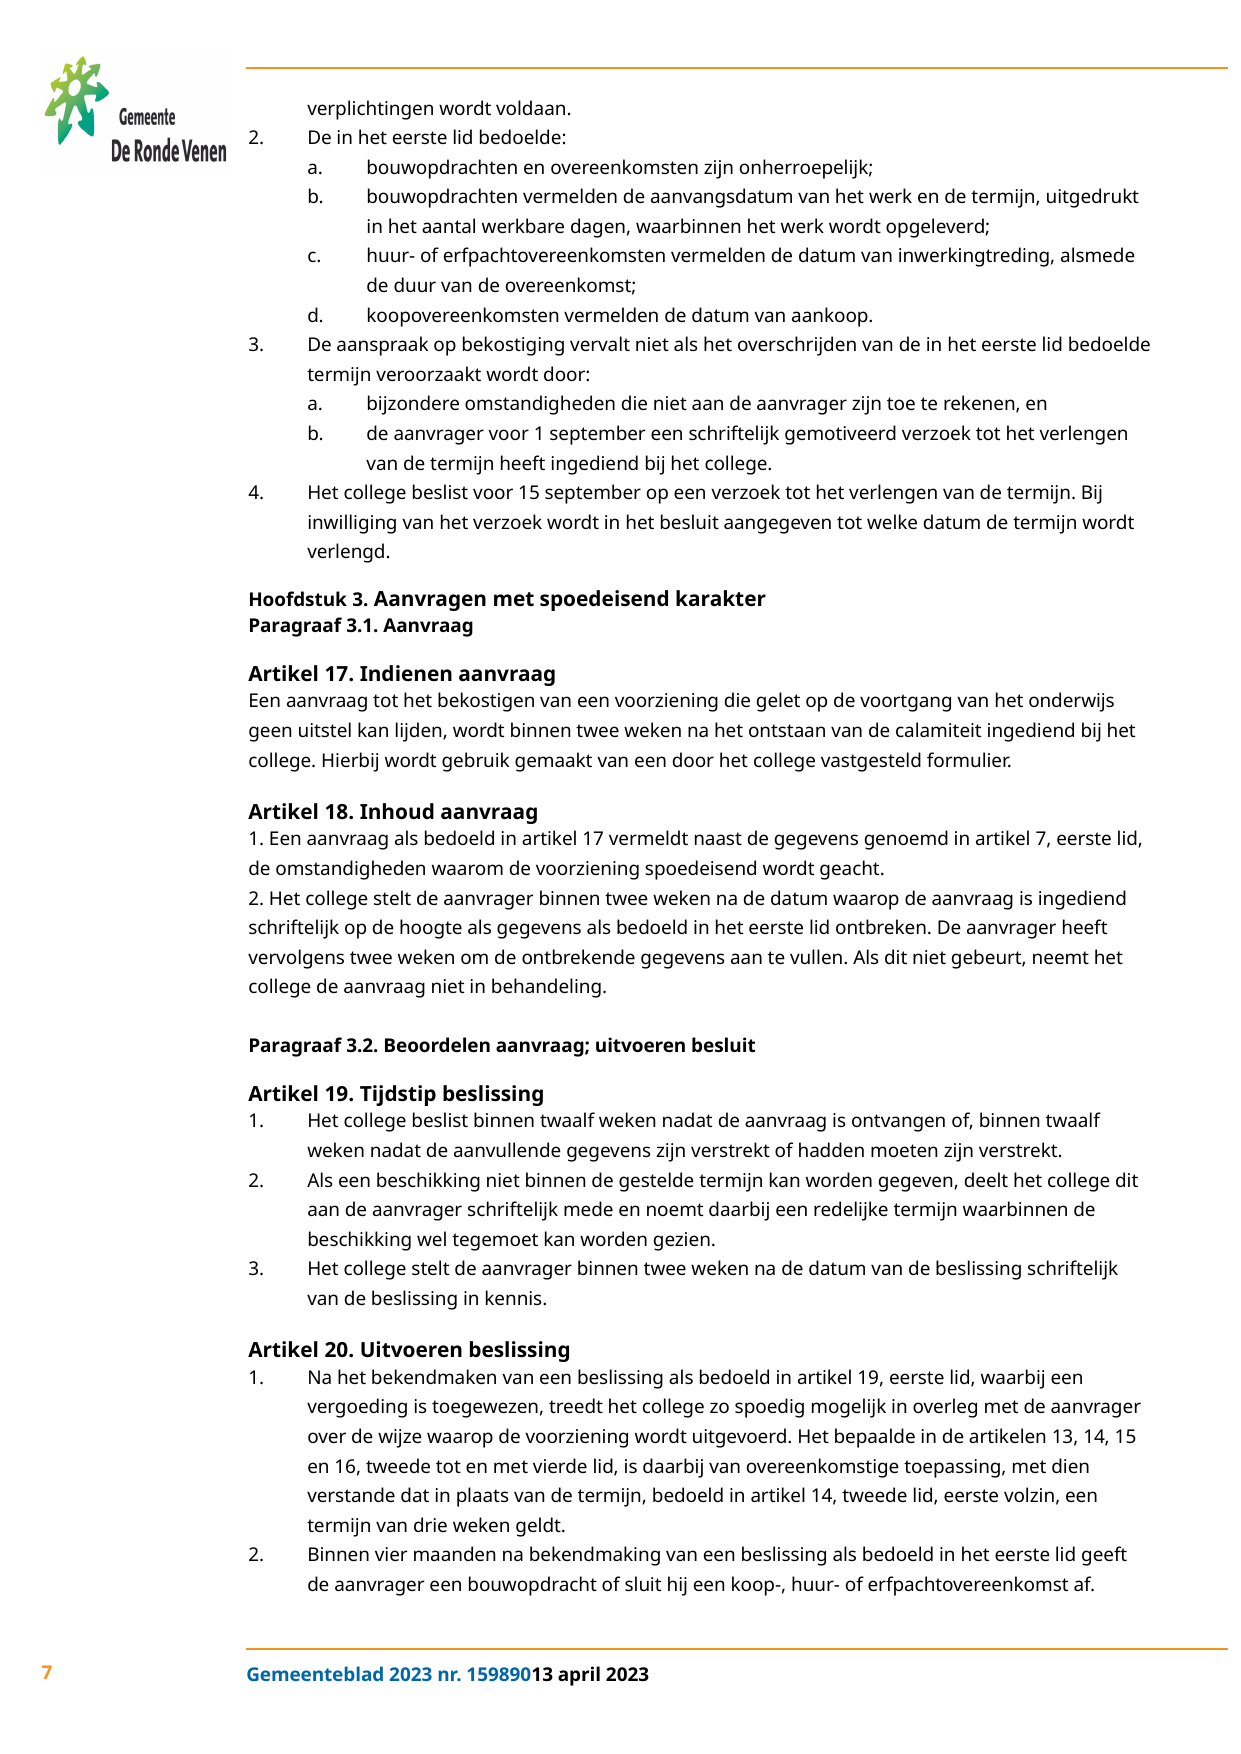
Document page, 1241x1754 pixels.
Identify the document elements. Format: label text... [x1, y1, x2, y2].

text Paragraaf 3.1. Aanvraag [248, 613, 1152, 638]
list De aanspraak op bekostiging vervalt niet als het overschrijden van de in het eerste lid bedoelde termijn veroorzaakt wordt door: [248, 331, 1152, 387]
list koopovereenkomsten vermelden de datum van aankoop. [307, 302, 1152, 328]
text 2. Het college stelt de aanvrager binnen twee weken na de datum waarop de aanvraag is ingediend schriftelijk op de hoogte als gegevens als bedoeld in het eerste lid ontbreken. De aanvrager heeft vervolgens twee weken om de ontbrekende gegevens aan te vullen. Als dit niet gebeurt, neemt het college de aanvraag niet in behandeling. [248, 885, 1152, 999]
list Als een beschikking niet binnen de gestelde termijn kan worden gegeven, deelt het college dit aan de aanvrager schriftelijk mede en noemt daarbij een redelijke termijn waarbinnen de beschikking wel tegemoet kan worden gezien. [248, 1167, 1152, 1252]
list Het college stelt de aanvrager binnen twee weken na de datum van de beslissing schriftelijk van de beslissing in kennis. [248, 1256, 1152, 1311]
list Binnen vier maanden na bekendmaking van een beslissing als bedoeld in het eerste lid geeft de aanvrager een bouwopdracht of sluit hij een koop-, huur- of erfpachtovereenkomst af. [248, 1542, 1152, 1597]
text Een aanvraag tot het bekostigen van een voorziening die gelet op de voortgang van het onderwijs geen uitstel kan lijden, wordt binnen twee weken na het ontstaan van de calamiteit ingediend bij het college. Hierbij wordt gebruik gemaakt van een door het college vastgesteld formulier. [248, 688, 1152, 772]
list bouwopdrachten vermelden de aanvangsdatum van het werk en de termijn, uitgedrukt in het aantal werkbare dagen, waarbinnen het werk wordt opgeleverd; [307, 183, 1152, 239]
list bijzondere omstandigheden die niet aan de aanvrager zijn toe te rekenen, en [307, 391, 1152, 416]
list Na het bekendmaken van een beslissing als bedoeld in artikel 19, eerste lid, waarbij een vergoeding is toegewezen, treedt het college zo spoedig mogelijk in overleg met de aanvrager over de wijze waarop de voorziening wordt uitgevoerd. Het bepaalde in de artikelen 13, 14, 15 en 16, tweede tot en met vierde lid, is daarbij van overeenkomstige toepassing, met dien verstande dat in plaats van de termijn, bedoeld in artikel 14, tweede lid, eerste volzin, een termijn van drie weken geldt. [248, 1364, 1152, 1538]
list Het college beslist voor 15 september op een verzoek tot het verlengen van de termijn. Bij inwilliging van het verzoek wordt in het besluit aangegeven tot welke datum de termijn wordt verlengd. [248, 479, 1152, 564]
picture [41, 47, 231, 172]
list bouwopdrachten en overeenkomsten zijn onherroepelijk; [307, 154, 1152, 180]
text Artikel 18. Inhoud aanvraag [248, 797, 1152, 826]
text 1. Een aanvraag als bedoeld in artikel 17 vermeldt naast de gegevens genoemd in artikel 7, eerste lid, de omstandigheden waarom de voorziening spoedeisend wordt geacht. [248, 826, 1152, 881]
text Artikel 17. Indienen aanvraag [248, 659, 1152, 688]
list huur- of erfpachtovereenkomsten vermelden de datum van inwerkingtreding, alsmede de duur van de overeenkomst; [307, 243, 1152, 298]
text Hoofdstuk 3. Aanvragen met spoedeisend karakter [248, 584, 1152, 613]
list Het college beslist binnen twaalf weken nadat de aanvraag is ontvangen of, binnen twaalf weken nadat de aanvullende gegevens zijn verstrekt of hadden moeten zijn verstrekt. [248, 1108, 1152, 1163]
list De in het eerste lid bedoelde: [248, 124, 1152, 150]
list de aanvrager voor 1 september een schriftelijk gemotiveerd verzoek tot het verlengen van de termijn heeft ingediend bij het college. [307, 420, 1152, 476]
list verplichtingen wordt voldaan. [248, 95, 1152, 121]
text Artikel 19. Tijdstip beslissing [248, 1079, 1152, 1108]
text Paragraaf 3.2. Beoordelen aanvraag; uitvoeren besluit [248, 1033, 1152, 1058]
text Artikel 20. Uitvoeren beslissing [248, 1336, 1152, 1364]
